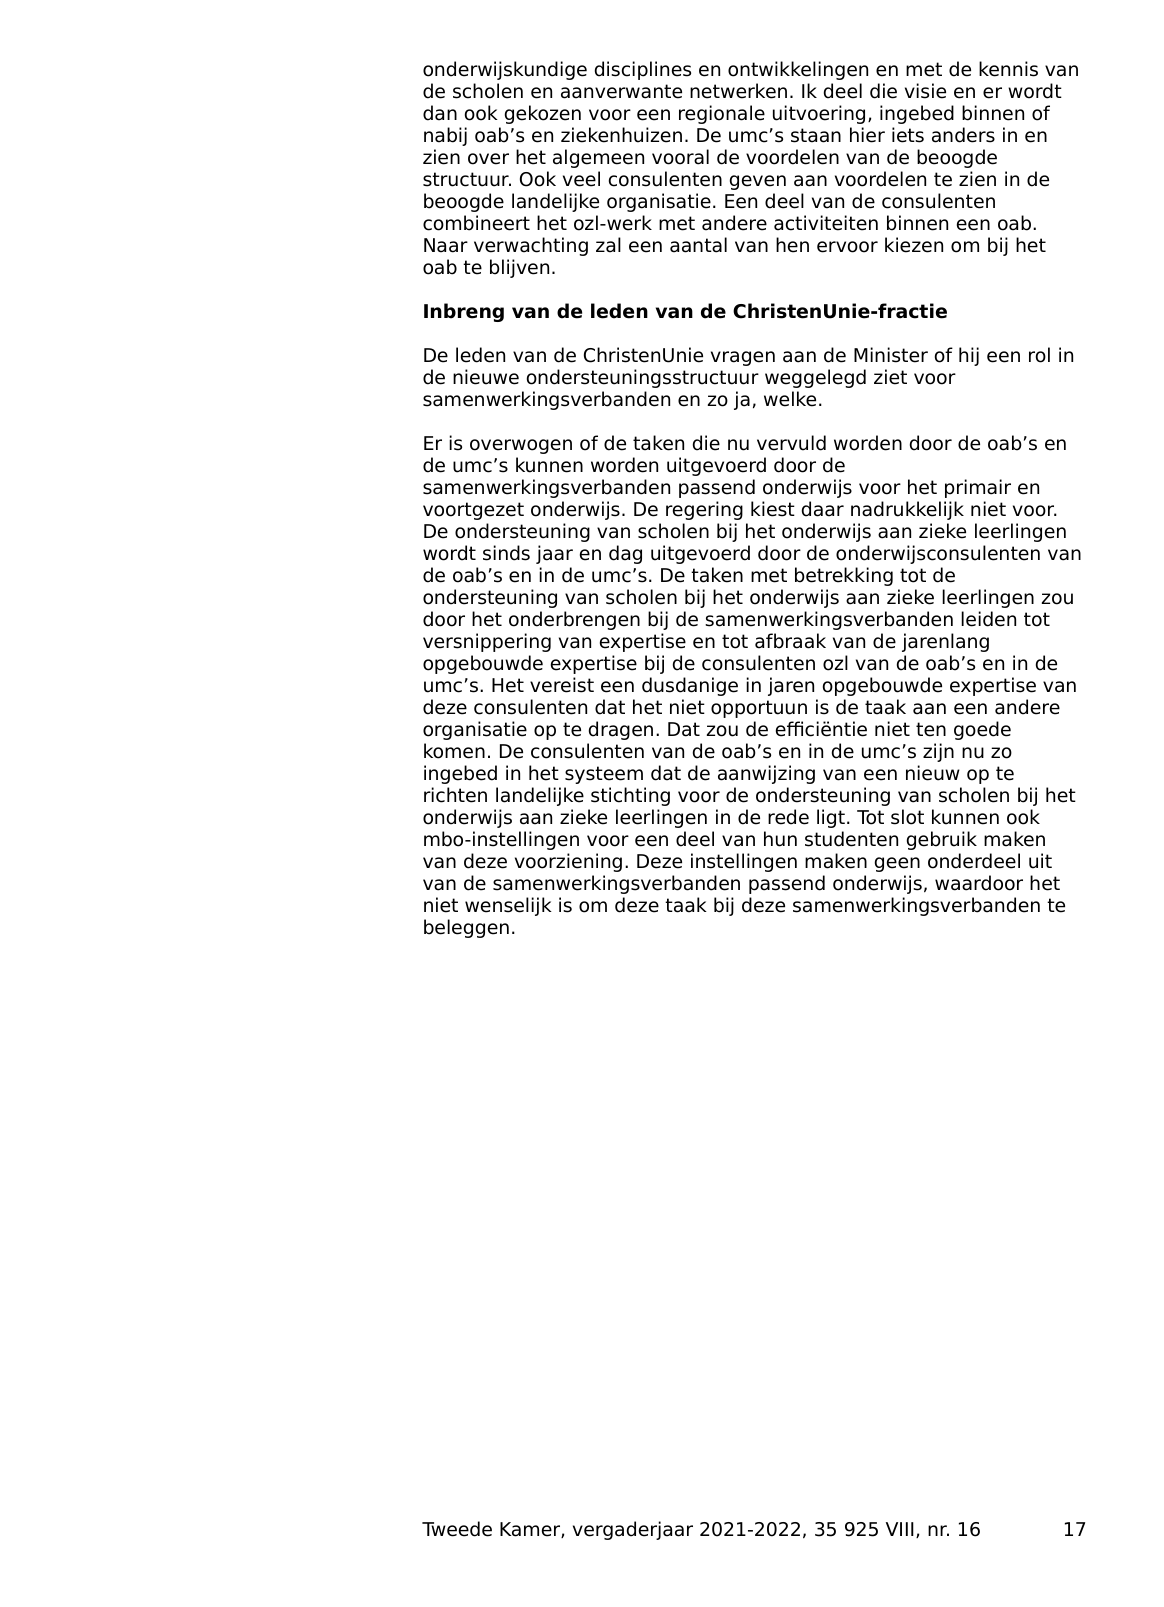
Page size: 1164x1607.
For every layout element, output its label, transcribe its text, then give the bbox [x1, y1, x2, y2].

text onderwijskundige disciplines en ontwikkelingen en met de kennis van de scholen en aanverwante netwerken. Ik deel die visie en er wordt dan ook gekozen voor een regionale uitvoering, ingebed binnen of nabij oab’s en ziekenhuizen. De umc’s staan hier iets anders in en zien over het algemeen vooral de voordelen van de beoogde structuur. Ook veel consulenten geven aan voordelen te zien in de beoogde landelijke organisatie. Een deel van de consulenten combineert het ozl-werk met andere activiteiten binnen een oab. Naar verwachting zal een aantal van hen ervoor kiezen om bij het oab te blijven. [422, 59, 1087, 279]
text De leden van de ChristenUnie vragen aan de Minister of hij een rol in de nieuwe ondersteuningsstructuur weggelegd ziet voor samenwerkingsverbanden en zo ja, welke. [422, 345, 1087, 411]
text Er is overwogen of de taken die nu vervuld worden door de oab’s en de umc’s kunnen worden uitgevoerd door de samenwerkingsverbanden passend onderwijs voor het primair en voortgezet onderwijs. De regering kiest daar nadrukkelijk niet voor. De ondersteuning van scholen bij het onderwijs aan zieke leerlingen wordt sinds jaar en dag uitgevoerd door de onderwijsconsulenten van de oab’s en in de umc’s. De taken met betrekking tot de ondersteuning van scholen bij het onderwijs aan zieke leerlingen zou door het onderbrengen bij de samenwerkingsverbanden leiden tot versnippering van expertise en tot afbraak van de jarenlang opgebouwde expertise bij de consulenten ozl van de oab’s en in de umc’s. Het vereist een dusdanige in jaren opgebouwde expertise van deze consulenten dat het niet opportuun is de taak aan een andere organisatie op te dragen. Dat zou de efficiëntie niet ten goede komen. De consulenten van de oab’s en in de umc’s zijn nu zo ingebed in het systeem dat de aanwijzing van een nieuw op te richten landelijke stichting voor de ondersteuning van scholen bij het onderwijs aan zieke leerlingen in de rede ligt. Tot slot kunnen ook mbo-instellingen voor een deel van hun studenten gebruik maken van deze voorziening. Deze instellingen maken geen onderdeel uit van de samenwerkingsverbanden passend onderwijs, waardoor het niet wenselijk is om deze taak bij deze samenwerkingsverbanden te beleggen. [422, 433, 1087, 939]
subtitle Inbreng van de leden van de ChristenUnie-fractie [422, 301, 1087, 323]
